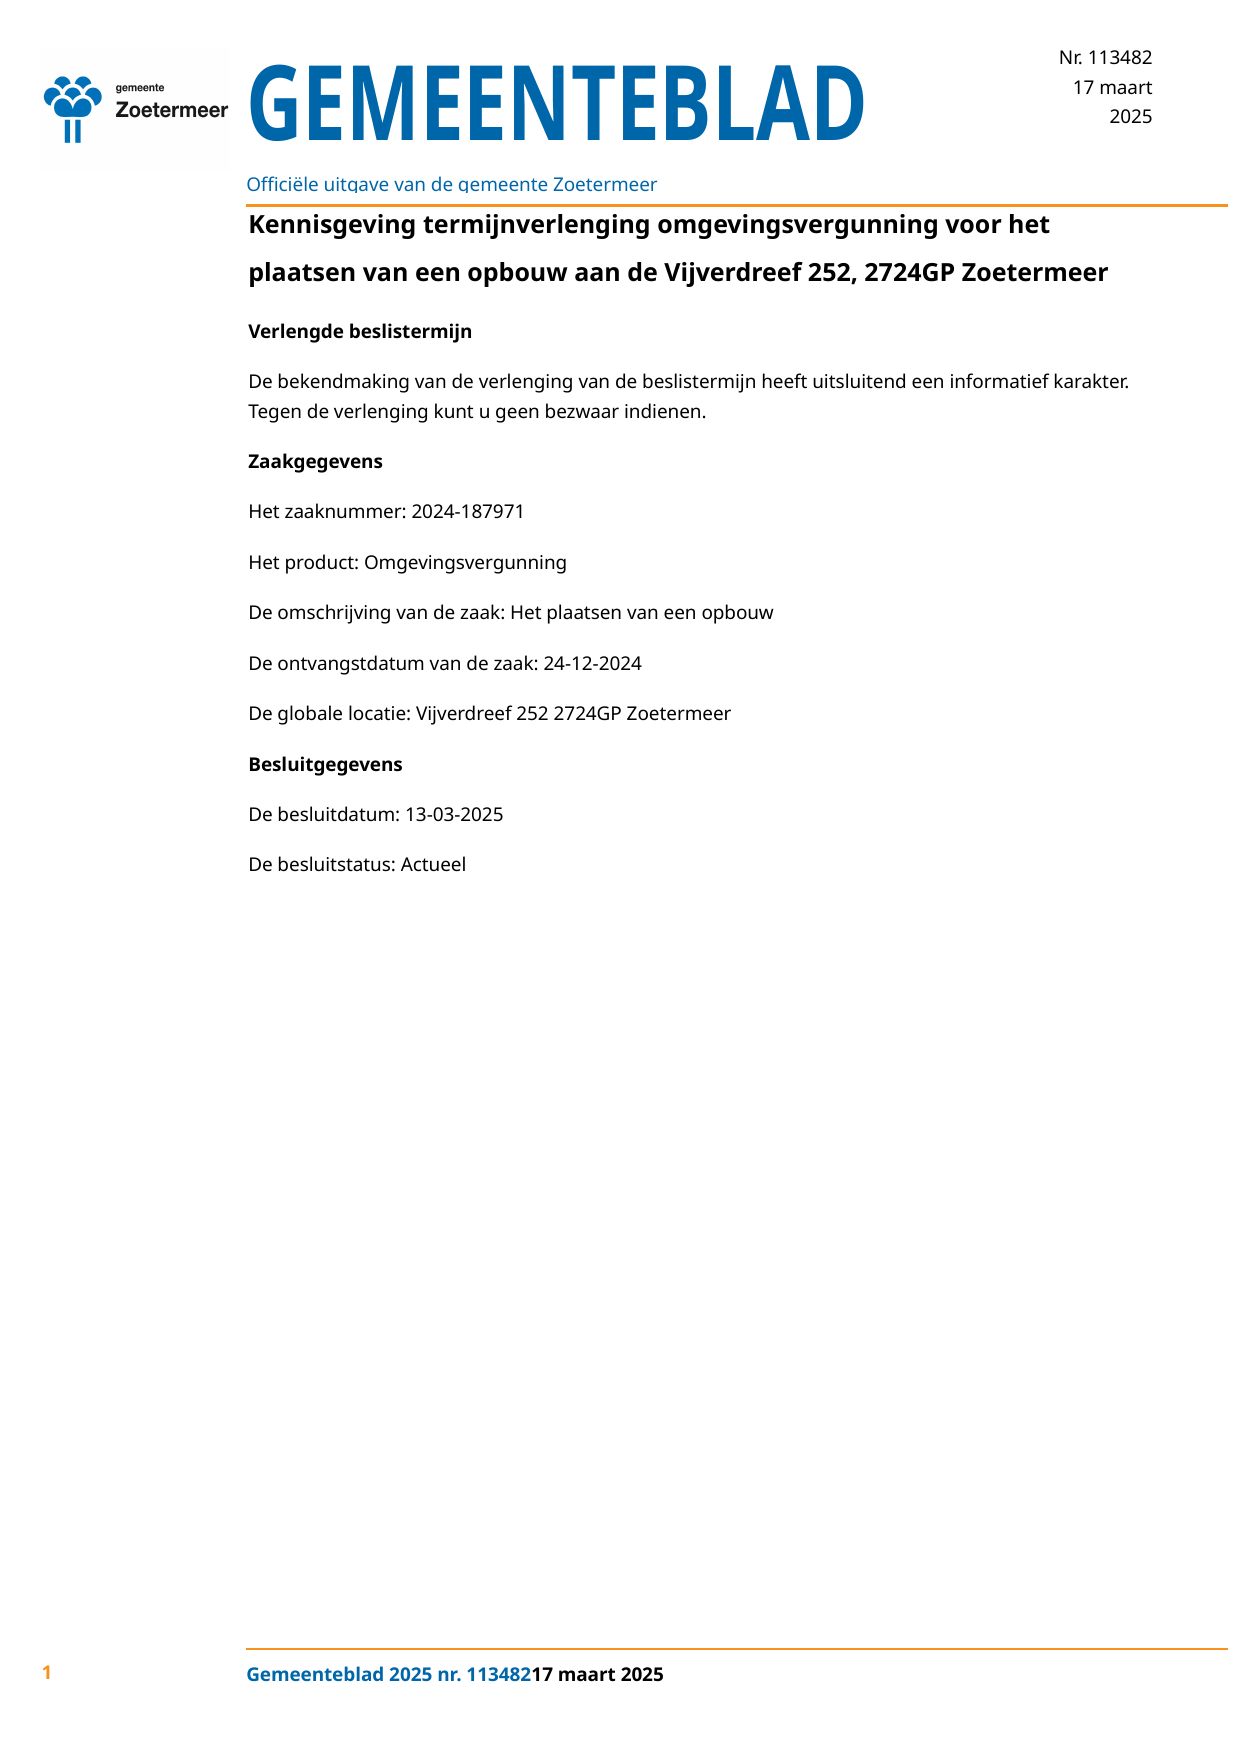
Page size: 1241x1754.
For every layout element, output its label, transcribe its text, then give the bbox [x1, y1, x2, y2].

text Zaakgegevens [248, 448, 1152, 474]
text De bekendmaking van de verlenging van de beslistermijn heeft uitsluitend een informatief karakter. Tegen de verlenging kunt u geen bezwaar indienen. [248, 368, 1152, 424]
text De besluitdatum: 13-03-2025 [248, 801, 1152, 827]
text De ontvangstdatum van de zaak: 24-12-2024 [248, 650, 1152, 676]
text De globale locatie: Vijverdreef 252 2724GP Zoetermeer [248, 700, 1152, 726]
text Kennisgeving termijnverlenging omgevingsvergunning voor het plaatsen van een opbouw aan de Vijverdreef 252, 2724GP Zoetermeer [248, 207, 1152, 288]
text Verlengde beslistermijn [248, 318, 1152, 344]
picture [41, 47, 231, 172]
text De omschrijving van de zaak: Het plaatsen van een opbouw [248, 599, 1152, 625]
text De besluitstatus: Actueel [248, 852, 1152, 877]
text Het product: Omgevingsvergunning [248, 549, 1152, 575]
text Besluitgegevens [248, 751, 1152, 777]
text Het zaaknummer: 2024-187971 [248, 499, 1152, 524]
